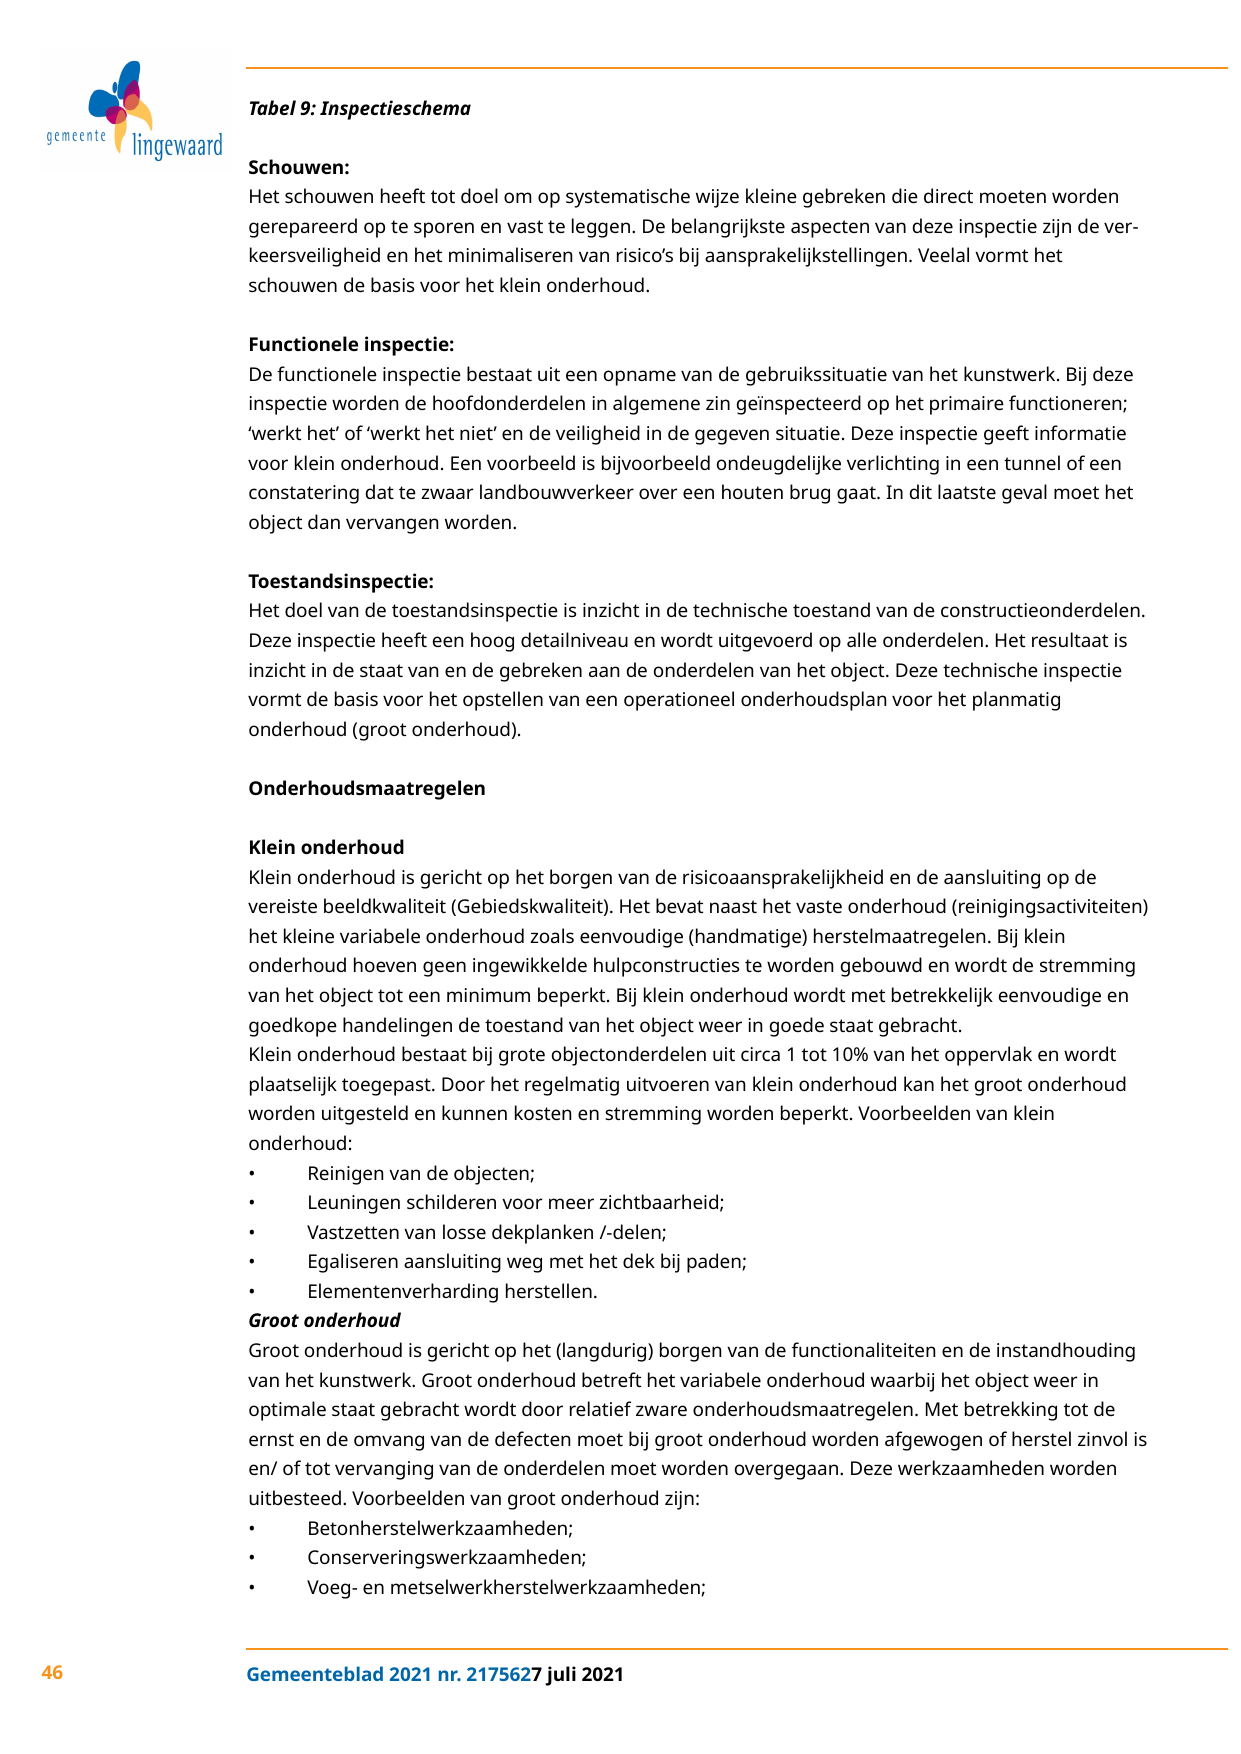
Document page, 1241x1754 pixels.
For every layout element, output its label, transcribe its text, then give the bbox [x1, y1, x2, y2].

text Klein onderhoud [248, 834, 1152, 860]
text Het schouwen heeft tot doel om op systematische wijze kleine gebreken die direct moeten worden gerepareerd op te sporen en vast te leggen. De belangrijkste aspecten van deze inspectie zijn de ver-keersveiligheid en het minimaliseren van risico’s bij aansprakelijkstellingen. Veelal vormt het schouwen de basis voor het klein onderhoud. [248, 183, 1152, 298]
list Voeg- en metselwerkherstelwerkzaamheden; [248, 1574, 1152, 1600]
list Elementenverharding herstellen. [248, 1278, 1152, 1304]
text Schouwen: [248, 154, 1152, 180]
text Onderhoudsmaatregelen [248, 775, 1152, 801]
picture [41, 47, 231, 172]
list Vastzetten van losse dekplanken /-delen; [248, 1219, 1152, 1245]
list Leuningen schilderen voor meer zichtbaarheid; [248, 1189, 1152, 1215]
list Betonherstelwerkzaamheden; [248, 1515, 1152, 1541]
list Reinigen van de objecten; [248, 1160, 1152, 1186]
list Conserveringswerkzaamheden; [248, 1544, 1152, 1570]
text Tabel 9: Inspectieschema [248, 95, 1152, 121]
text Groot onderhoud is gericht op het (langdurig) borgen van de functionaliteiten en de instandhouding van het kunstwerk. Groot onderhoud betreft het variabele onderhoud waarbij het object weer in optimale staat gebracht wordt door relatief zware onderhoudsmaatregelen. Met betrekking tot de ernst en de omvang van de defecten moet bij groot onderhoud worden afgewogen of herstel zinvol is en/ of tot vervanging van de onderdelen moet worden overgegaan. Deze werkzaamheden worden uitbesteed. Voorbeelden van groot onderhoud zijn: [248, 1337, 1152, 1511]
text Toestandsinspectie: [248, 568, 1152, 594]
text Groot onderhoud [248, 1308, 1152, 1333]
text Het doel van de toestandsinspectie is inzicht in de technische toestand van de constructieonderdelen. Deze inspectie heeft een hoog detailniveau en wordt uitgevoerd op alle onderdelen. Het resultaat is inzicht in de staat van en de gebreken aan de onderdelen van het object. Deze technische inspectie vormt de basis voor het opstellen van een operationeel onderhoudsplan voor het planmatig onderhoud (groot onderhoud). [248, 598, 1152, 742]
text Functionele inspectie: [248, 331, 1152, 357]
text Klein onderhoud bestaat bij grote objectonderdelen uit circa 1 tot 10% van het oppervlak en wordt plaatselijk toegepast. Door het regelmatig uitvoeren van klein onderhoud kan het groot onderhoud worden uitgesteld en kunnen kosten en stremming worden beperkt. Voorbeelden van klein onderhoud: [248, 1041, 1152, 1156]
text Klein onderhoud is gericht op het borgen van de risicoaansprakelijkheid en de aansluiting op de vereiste beeldkwaliteit (Gebiedskwaliteit). Het bevat naast het vaste onderhoud (reinigingsactiviteiten) het kleine variabele onderhoud zoals eenvoudige (handmatige) herstelmaatregelen. Bij klein onderhoud hoeven geen ingewikkelde hulpconstructies te worden gebouwd en wordt de stremming van het object tot een minimum beperkt. Bij klein onderhoud wordt met betrekkelijk eenvoudige en goedkope handelingen de toestand van het object weer in goede staat gebracht. [248, 864, 1152, 1038]
text De functionele inspectie bestaat uit een opname van de gebruikssituatie van het kunstwerk. Bij deze inspectie worden de hoofdonderdelen in algemene zin geïnspecteerd op het primaire functioneren; ‘werkt het’ of ‘werkt het niet’ en de veiligheid in de gegeven situatie. Deze inspectie geeft informatie voor klein onderhoud. Een voorbeeld is bijvoorbeeld ondeugdelijke verlichting in een tunnel of een constatering dat te zwaar landbouwverkeer over een houten brug gaat. In dit laatste geval moet het object dan vervangen worden. [248, 361, 1152, 535]
list Egaliseren aansluiting weg met het dek bij paden; [248, 1248, 1152, 1274]
